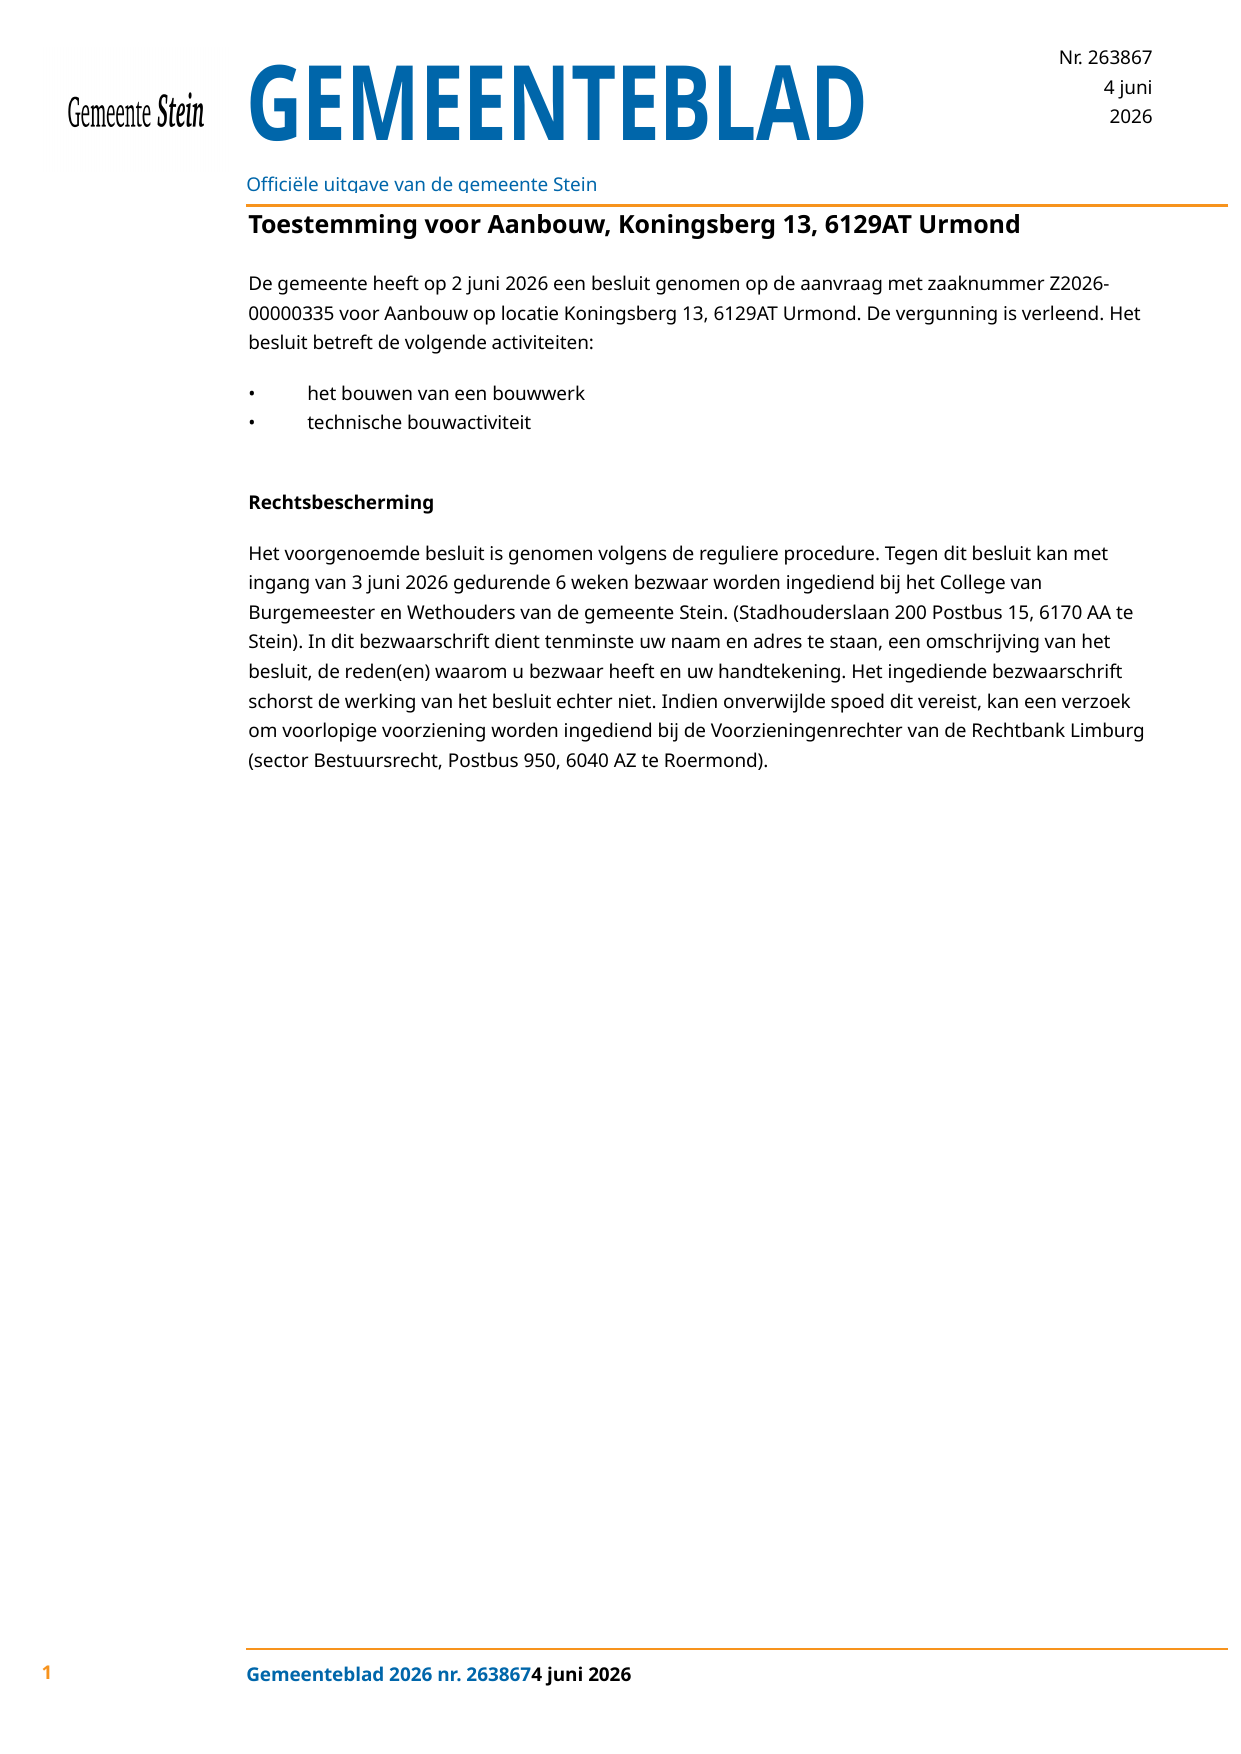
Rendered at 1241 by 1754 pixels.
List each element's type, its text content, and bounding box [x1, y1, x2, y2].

picture [41, 47, 231, 172]
text Het voorgenoemde besluit is genomen volgens de reguliere procedure. Tegen dit besluit kan met ingang van 3 juni 2026 gedurende 6 weken bezwaar worden ingediend bij het College van Burgemeester en Wethouders van de gemeente Stein. (Stadhouderslaan 200 Postbus 15, 6170 AA te Stein). In dit bezwaarschrift dient tenminste uw naam en adres te staan, een omschrijving van het besluit, de reden(en) waarom u bezwaar heeft en uw handtekening. Het ingediende bezwaarschrift schorst de werking van het besluit echter niet. Indien onverwijlde spoed dit vereist, kan een verzoek om voorlopige voorziening worden ingediend bij de Voorzieningenrechter van de Rechtbank Limburg (sector Bestuursrecht, Postbus 950, 6040 AZ te Roermond). [248, 540, 1152, 773]
text Toestemming voor Aanbouw, Koningsberg 13, 6129AT Urmond [248, 207, 1152, 241]
text Rechtsbescherming [248, 489, 1152, 515]
list het bouwen van een bouwwerk [248, 380, 1152, 406]
text De gemeente heeft op 2 juni 2026 een besluit genomen op de aanvraag met zaaknummer Z2026-00000335 voor Aanbouw op locatie Koningsberg 13, 6129AT Urmond. De vergunning is verleend. Het besluit betreft de volgende activiteiten: [248, 270, 1152, 355]
list technische bouwactiviteit [248, 409, 1152, 435]
